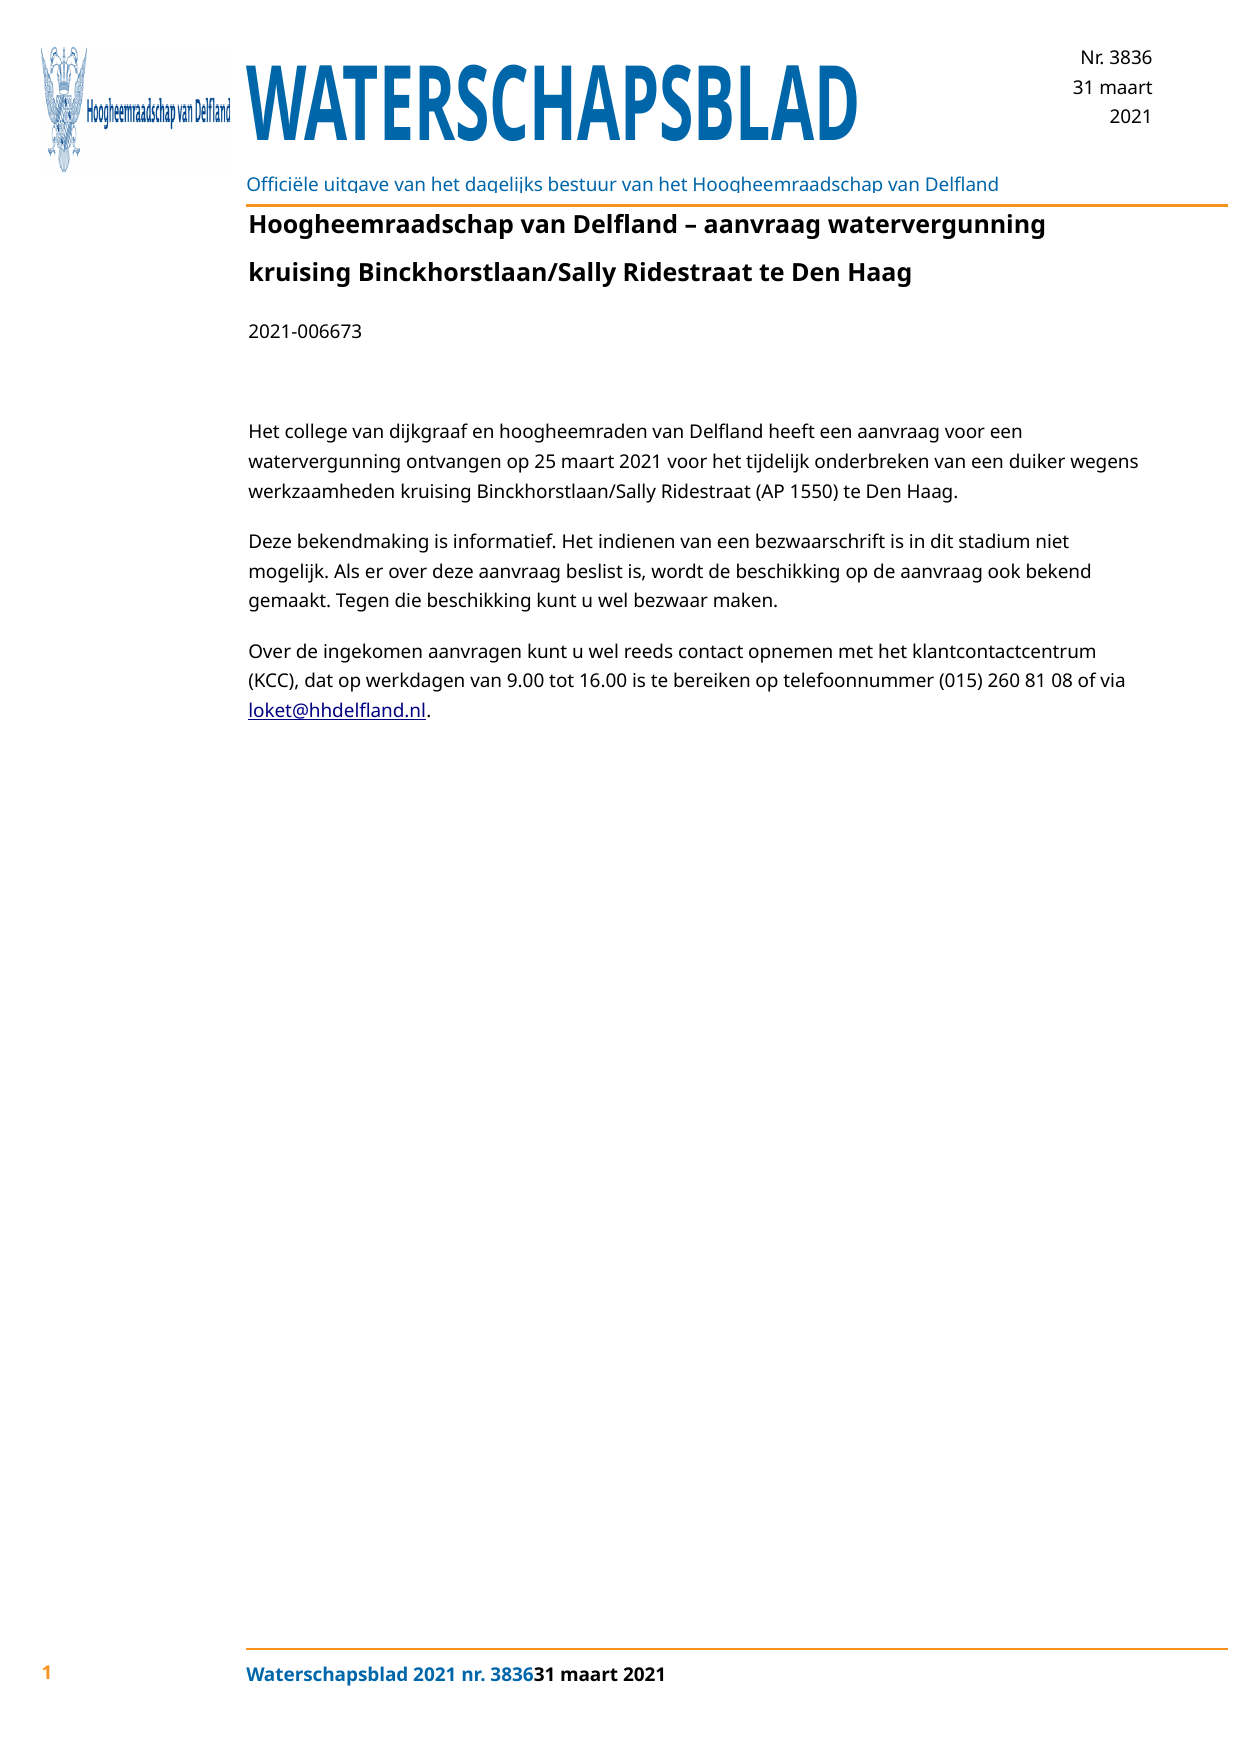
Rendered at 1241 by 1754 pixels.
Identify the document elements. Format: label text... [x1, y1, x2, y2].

text 2021-006673 [248, 318, 1152, 344]
picture [41, 47, 231, 172]
text Deze bekendmaking is informatief. Het indienen van een bezwaarschrift is in dit stadium niet mogelijk. Als er over deze aanvraag beslist is, wordt de beschikking op de aanvraag ook bekend gemaakt. Tegen die beschikking kunt u wel bezwaar maken. [248, 528, 1152, 613]
text Over de ingekomen aanvragen kunt u wel reeds contact opnemen met het klantcontactcentrum (KCC), dat op werkdagen van 9.00 tot 16.00 is te bereiken op telefoonnummer (015) 260 81 08 of via loket@hhdelfland.nl. [248, 638, 1152, 723]
text Het college van dijkgraaf en hoogheemraden van Delfland heeft een aanvraag voor een watervergunning ontvangen op 25 maart 2021 voor het tijdelijk onderbreken van een duiker wegens werkzaamheden kruising Binckhorstlaan/Sally Ridestraat (AP 1550) te Den Haag. [248, 419, 1152, 504]
text Hoogheemraadschap van Delfland – aanvraag watervergunning kruising Binckhorstlaan/Sally Ridestraat te Den Haag [248, 207, 1152, 288]
